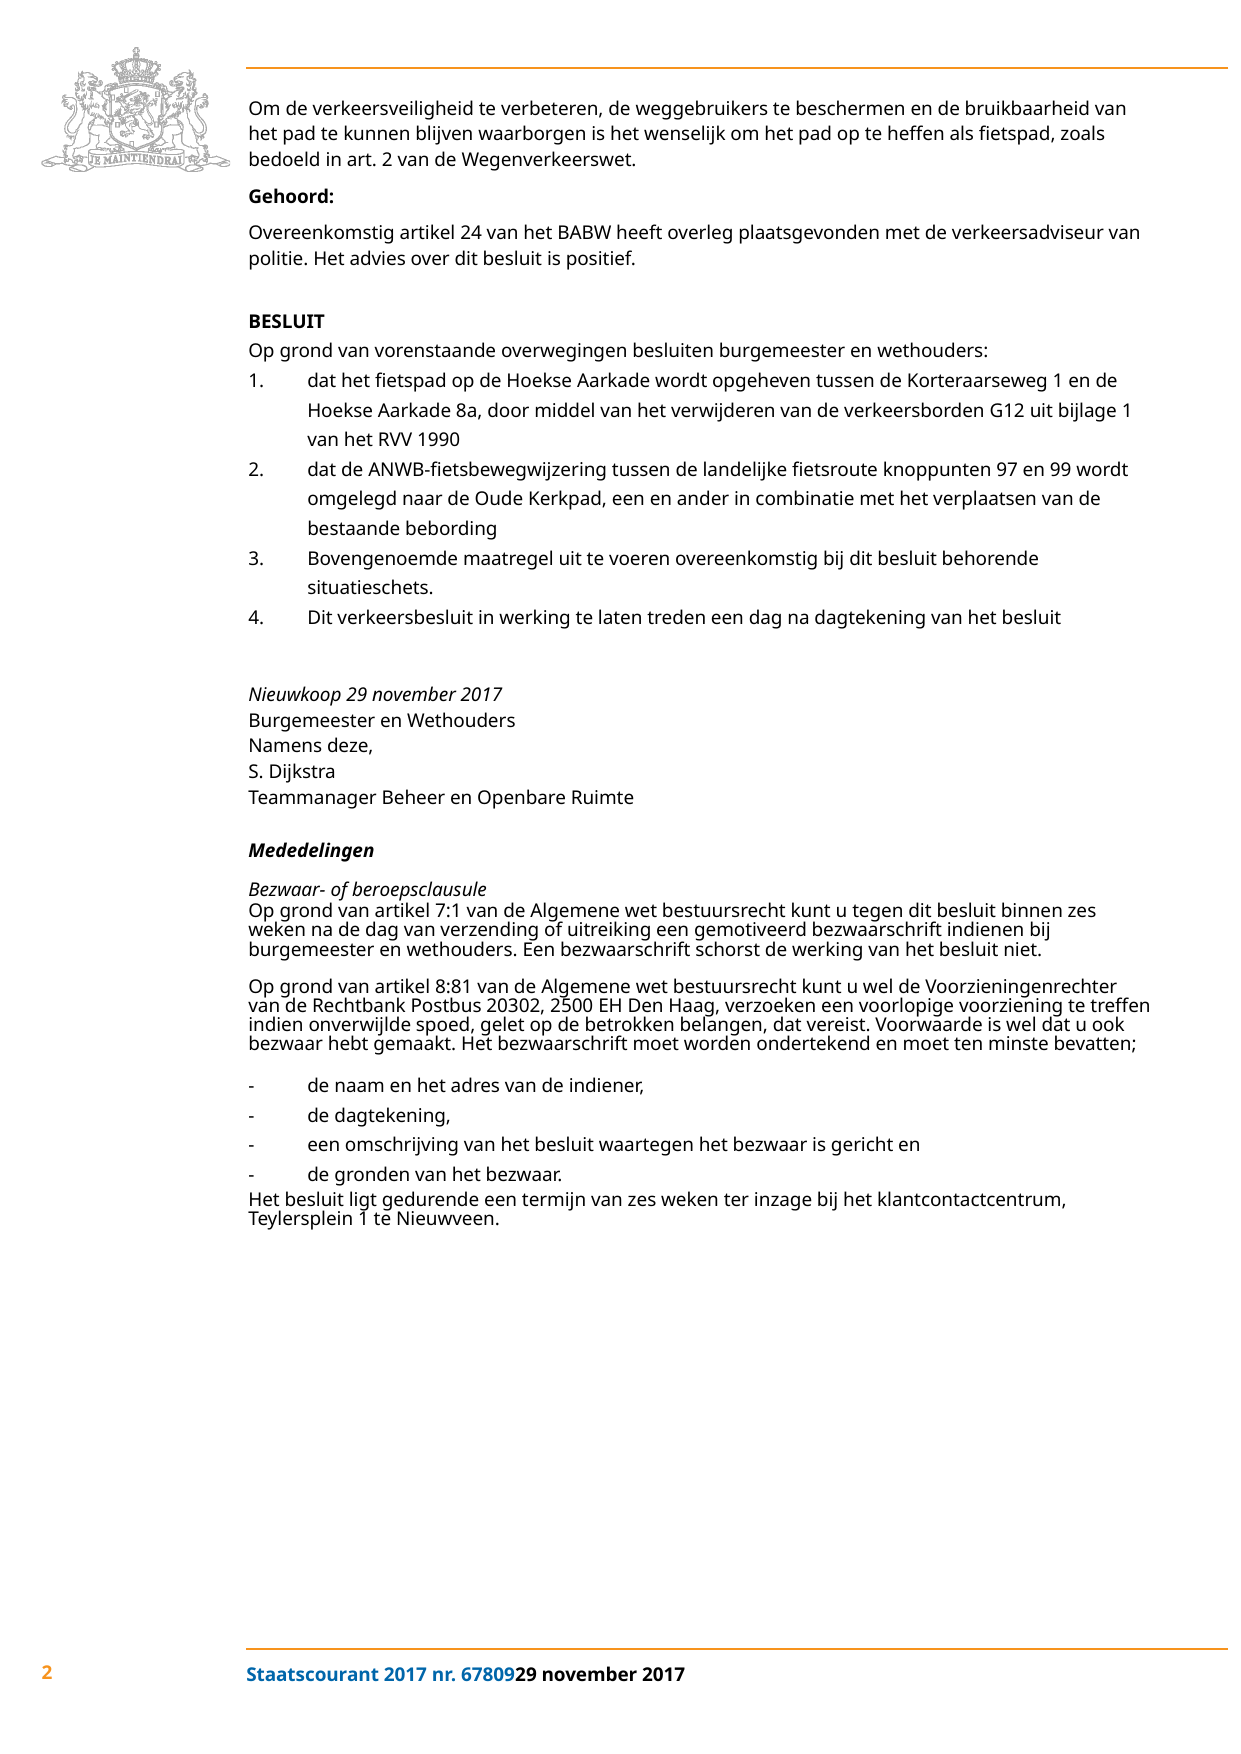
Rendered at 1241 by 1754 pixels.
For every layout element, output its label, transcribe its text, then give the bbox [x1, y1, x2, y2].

list de naam en het adres van de indiener, [248, 1072, 1152, 1098]
list de gronden van het bezwaar. [248, 1161, 1152, 1187]
text Namens deze, [248, 733, 1152, 758]
text S. Dijkstra [248, 758, 1152, 784]
text Gehoord: [248, 183, 1152, 209]
list Bovengenoemde maatregel uit te voeren overeenkomstig bij dit besluit behorende situatieschets. [248, 545, 1152, 600]
text BESLUIT [248, 308, 1152, 334]
text Nieuwkoop 29 november 2017 [248, 681, 1152, 707]
text Overeenkomstig artikel 24 van het BABW heeft overleg plaatsgevonden met de verkeersadviseur van politie. Het advies over dit besluit is positief. [248, 219, 1152, 271]
list een omschrijving van het besluit waartegen het bezwaar is gericht en [248, 1132, 1152, 1157]
text Mededelingen [248, 837, 1152, 863]
list dat de ANWB-fietsbewegwijzering tussen de landelijke fietsroute knoppunten 97 en 99 wordt omgelegd naar de Oude Kerkpad, een en ander in combinatie met het verplaatsen van de bestaande bebording [248, 456, 1152, 541]
text Het besluit ligt gedurende een termijn van zes weken ter inzage bij het klantcontactcentrum, Teylersplein 1 te Nieuwveen. [248, 1191, 1152, 1229]
text Op grond van vorenstaande overwegingen besluiten burgemeester en wethouders: [248, 338, 1152, 363]
text Teammanager Beheer en Openbare Ruimte [248, 784, 1152, 810]
list Dit verkeersbesluit in werking te laten treden een dag na dagtekening van het besluit [248, 604, 1152, 629]
text Bezwaar- of beroepsclausule [248, 876, 1152, 902]
text Op grond van artikel 7:1 van de Algemene wet bestuursrecht kunt u tegen dit besluit binnen zes weken na de dag van verzending of uitreiking een gemotiveerd bezwaarschrift indienen bij burgemeester en wethouders. Een bezwaarschrift schorst de werking van het besluit niet. [248, 902, 1152, 960]
list dat het fietspad op de Hoekse Aarkade wordt opgeheven tussen de Korteraarseweg 1 en de Hoekse Aarkade 8a, door middel van het verwijderen van de verkeersborden G12 uit bijlage 1 van het RVV 1990 [248, 367, 1152, 452]
picture [41, 47, 231, 172]
list de dagtekening, [248, 1102, 1152, 1128]
text Burgemeester en Wethouders [248, 707, 1152, 733]
text Op grond van artikel 8:81 van de Algemene wet bestuursrecht kunt u wel de Voorzieningenrechter van de Rechtbank Postbus 20302, 2500 EH Den Haag, verzoeken een voorlopige voorziening te treffen indien onverwijlde spoed, gelet op de betrokken belangen, dat vereist. Voorwaarde is wel dat u ook bezwaar hebt gemaakt. Het bezwaarschrift moet worden ondertekend en moet ten minste bevatten; [248, 978, 1152, 1055]
text Om de verkeersveiligheid te verbeteren, de weggebruikers te beschermen en de bruikbaarheid van het pad te kunnen blijven waarborgen is het wenselijk om het pad op te heffen als fietspad, zoals bedoeld in art. 2 van de Wegenverkeerswet. [248, 95, 1152, 172]
